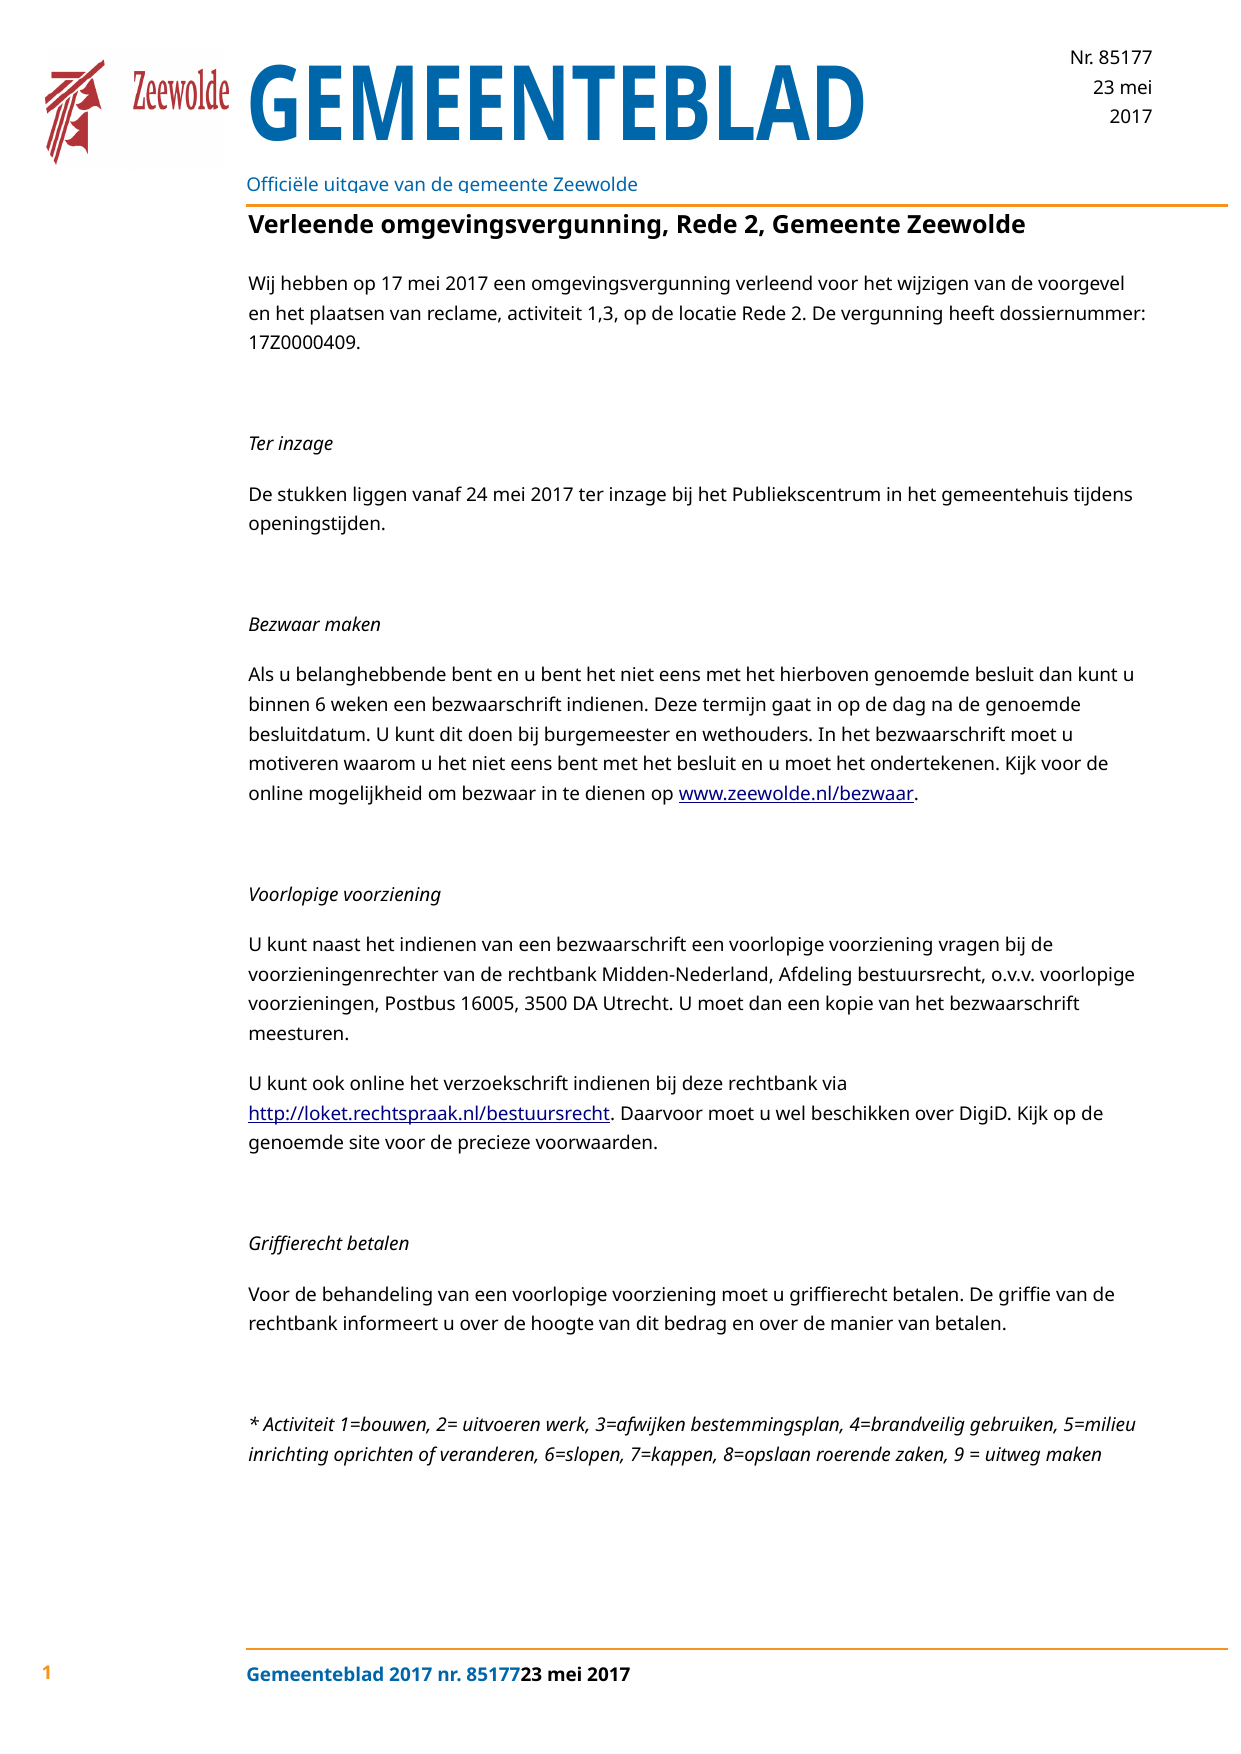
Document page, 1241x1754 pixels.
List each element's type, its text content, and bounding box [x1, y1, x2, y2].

text Griffierecht betalen [248, 1230, 1152, 1256]
text Bezwaar maken [248, 611, 1152, 637]
text Als u belanghebbende bent en u bent het niet eens met het hierboven genoemde besluit dan kunt u binnen 6 weken een bezwaarschrift indienen. Deze termijn gaat in op de dag na de genoemde besluitdatum. U kunt dit doen bij burgemeester en wethouders. In het bezwaarschrift moet u motiveren waarom u het niet eens bent met het besluit en u moet het ondertekenen. Kijk voor de online mogelijkheid om bezwaar in te dienen op www.zeewolde.nl/bezwaar. [248, 662, 1152, 806]
text * Activiteit 1=bouwen, 2= uitvoeren werk, 3=afwijken bestemmingsplan, 4=brandveilig gebruiken, 5=milieu inrichting oprichten of veranderen, 6=slopen, 7=kappen, 8=opslaan roerende zaken, 9 = uitweg maken [248, 1411, 1152, 1466]
text Voor de behandeling van een voorlopige voorziening moet u griffierecht betalen. De griffie van de rechtbank informeert u over de hoogte van dit bedrag en over de manier van betalen. [248, 1281, 1152, 1336]
text U kunt naast het indienen van een bezwaarschrift een voorlopige voorziening vragen bij de voorzieningenrechter van de rechtbank Midden-Nederland, Afdeling bestuursrecht, o.v.v. voorlopige voorzieningen, Postbus 16005, 3500 DA Utrecht. U moet dan een kopie van het bezwaarschrift meesturen. [248, 931, 1152, 1046]
text U kunt ook online het verzoekschrift indienen bij deze rechtbank via http://loket.rechtspraak.nl/bestuursrecht. Daarvoor moet u wel beschikken over DigiD. Kijk op de genoemde site voor de precieze voorwaarden. [248, 1070, 1152, 1155]
picture [41, 47, 231, 172]
text Ter inzage [248, 430, 1152, 456]
text Voorlopige voorziening [248, 881, 1152, 906]
text De stukken liggen vanaf 24 mei 2017 ter inzage bij het Publiekscentrum in het gemeentehuis tijdens openingstijden. [248, 481, 1152, 536]
text Verleende omgevingsvergunning, Rede 2, Gemeente Zeewolde [248, 207, 1152, 241]
text Wij hebben op 17 mei 2017 een omgevingsvergunning verleend voor het wijzigen van de voorgevel en het plaatsen van reclame, activiteit 1,3, op de locatie Rede 2. De vergunning heeft dossiernummer: 17Z0000409. [248, 270, 1152, 355]
